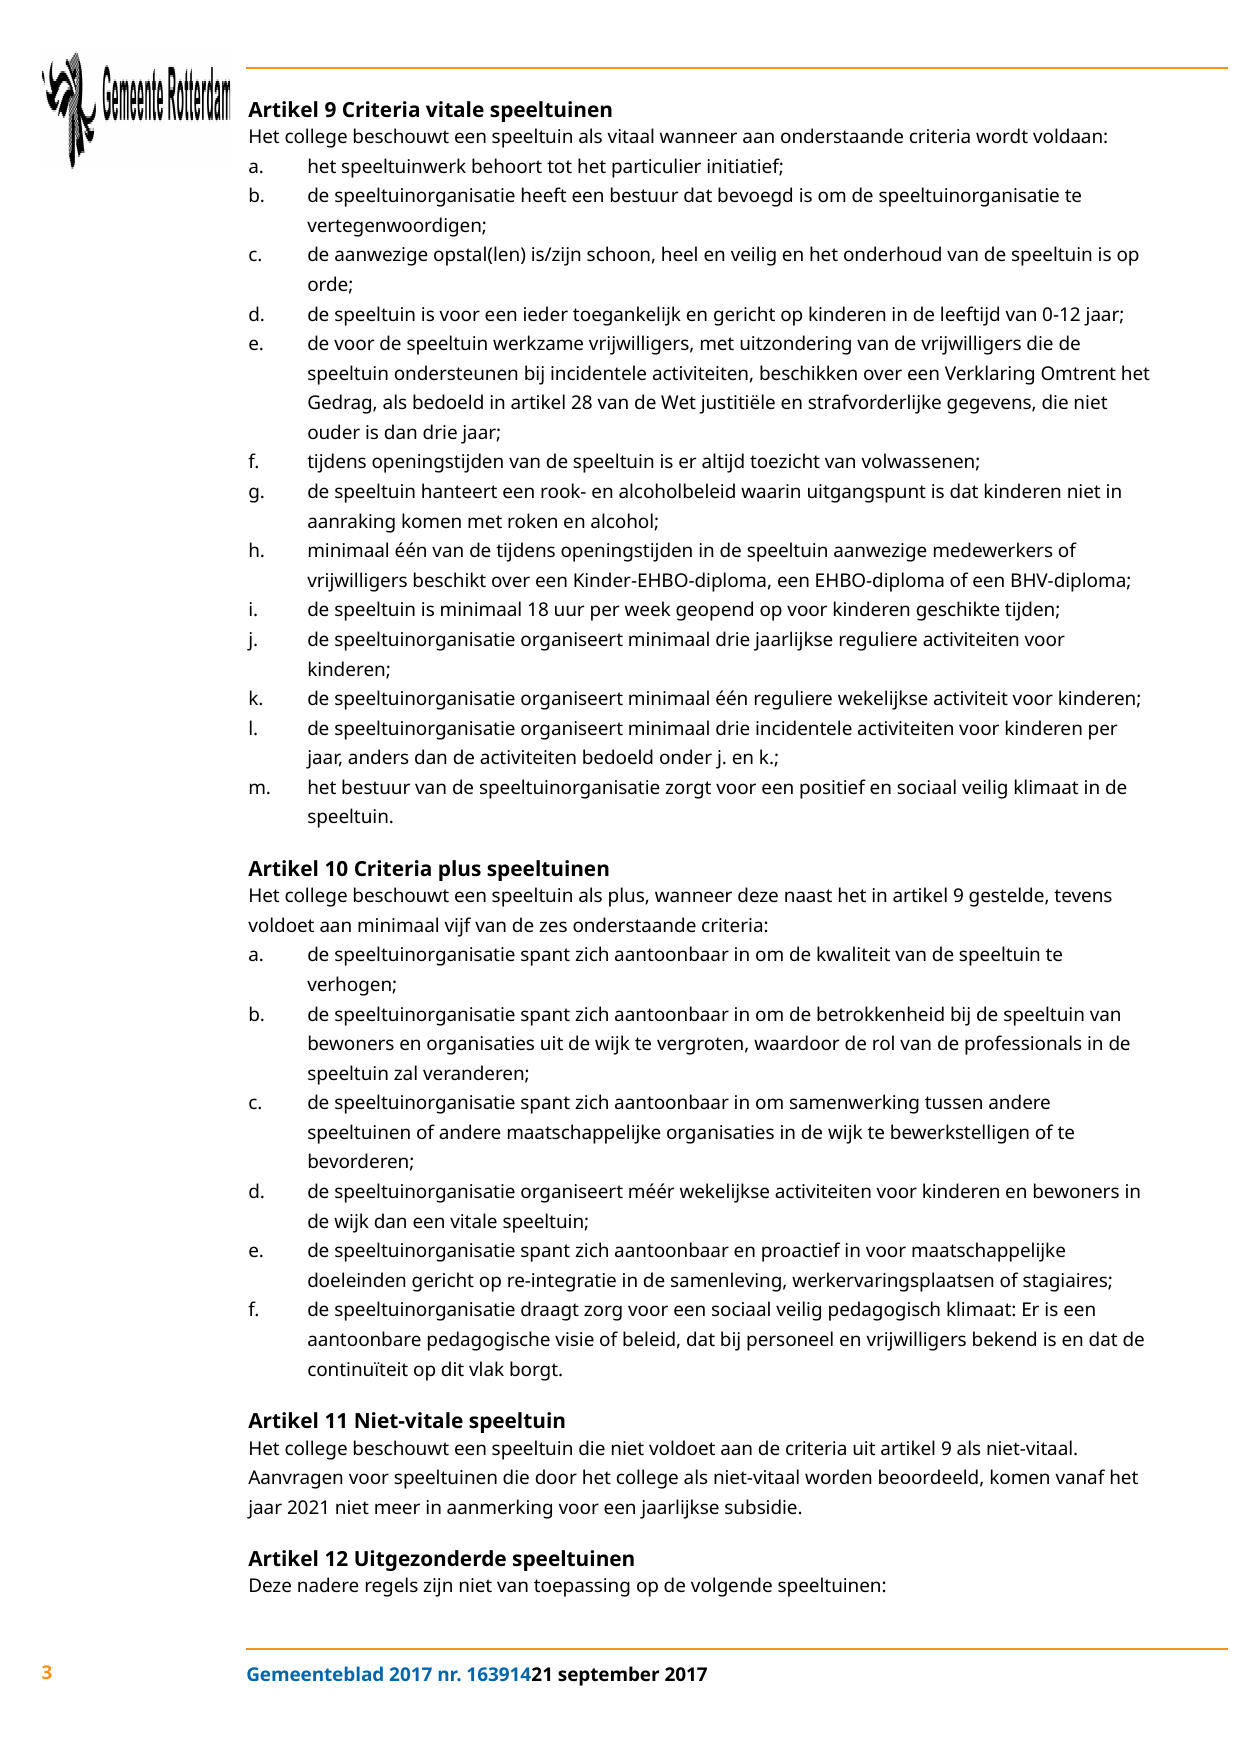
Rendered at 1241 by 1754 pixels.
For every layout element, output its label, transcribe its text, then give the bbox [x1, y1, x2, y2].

list de speeltuinorganisatie heeft een bestuur dat bevoegd is om de speeltuinorganisatie te vertegenwoordigen; [248, 182, 1152, 238]
list de speeltuin is voor een ieder toegankelijk en gericht op kinderen in de leeftijd van 0-12 jaar; [248, 301, 1152, 326]
text Het college beschouwt een speeltuin als plus, wanneer deze naast het in artikel 9 gestelde, tevens voldoet aan minimaal vijf van de zes onderstaande criteria: [248, 882, 1152, 938]
list de speeltuin hanteert een rook- en alcoholbeleid waarin uitgangspunt is dat kinderen niet in aanraking komen met roken en alcohol; [248, 478, 1152, 533]
list de aanwezige opstal(len) is/zijn schoon, heel en veilig en het onderhoud van de speeltuin is op orde; [248, 242, 1152, 297]
text Artikel 12 Uitgezonderde speeltuinen [248, 1544, 1152, 1573]
text Artikel 10 Criteria plus speeltuinen [248, 854, 1152, 882]
list de voor de speeltuin werkzame vrijwilligers, met uitzondering van de vrijwilligers die de speeltuin ondersteunen bij incidentele activiteiten, beschikken over een Verklaring Omtrent het Gedrag, als bedoeld in artikel 28 van de Wet justitiële en strafvorderlijke gegevens, die niet ouder is dan drie jaar; [248, 330, 1152, 445]
list de speeltuinorganisatie organiseert minimaal drie incidentele activiteiten voor kinderen per jaar, anders dan de activiteiten bedoeld onder j. en k.; [248, 715, 1152, 770]
list de speeltuinorganisatie draagt zorg voor een sociaal veilig pedagogisch klimaat: Er is een aantoonbare pedagogische visie of beleid, dat bij personeel en vrijwilligers bekend is en dat de continuïteit op dit vlak borgt. [248, 1297, 1152, 1382]
list de speeltuinorganisatie spant zich aantoonbaar in om samenwerking tussen andere speeltuinen of andere maatschappelijke organisaties in de wijk te bewerkstelligen of te bevorderen; [248, 1089, 1152, 1174]
text Het college beschouwt een speeltuin die niet voldoet aan de criteria uit artikel 9 als niet-vitaal. Aanvragen voor speeltuinen die door het college als niet-vitaal worden beoordeeld, komen vanaf het jaar 2021 niet meer in aanmerking voor een jaarlijkse subsidie. [248, 1435, 1152, 1519]
picture [41, 47, 231, 172]
list de speeltuinorganisatie spant zich aantoonbaar in om de kwaliteit van de speeltuin te verhogen; [248, 942, 1152, 997]
text Het college beschouwt een speeltuin als vitaal wanneer aan onderstaande criteria wordt voldaan: [248, 123, 1152, 149]
text Artikel 11 Niet-vitale speeltuin [248, 1406, 1152, 1435]
list de speeltuinorganisatie organiseert minimaal één reguliere wekelijkse activiteit voor kinderen; [248, 685, 1152, 711]
list het bestuur van de speeltuinorganisatie zorgt voor een positief en sociaal veilig klimaat in de speeltuin. [248, 774, 1152, 829]
list de speeltuinorganisatie spant zich aantoonbaar en proactief in voor maatschappelijke doeleinden gericht op re-integratie in de samenleving, werkervaringsplaatsen of stagiaires; [248, 1237, 1152, 1293]
list de speeltuinorganisatie spant zich aantoonbaar in om de betrokkenheid bij de speeltuin van bewoners en organisaties uit de wijk te vergroten, waardoor de rol van de professionals in de speeltuin zal veranderen; [248, 1001, 1152, 1086]
text Deze nadere regels zijn niet van toepassing op de volgende speeltuinen: [248, 1573, 1152, 1598]
list de speeltuin is minimaal 18 uur per week geopend op voor kinderen geschikte tijden; [248, 597, 1152, 622]
list het speeltuinwerk behoort tot het particulier initiatief; [248, 153, 1152, 178]
list de speeltuinorganisatie organiseert minimaal drie jaarlijkse reguliere activiteiten voor kinderen; [248, 626, 1152, 681]
list tijdens openingstijden van de speeltuin is er altijd toezicht van volwassenen; [248, 449, 1152, 474]
text Artikel 9 Criteria vitale speeltuinen [248, 95, 1152, 123]
list minimaal één van de tijdens openingstijden in de speeltuin aanwezige medewerkers of vrijwilligers beschikt over een Kinder-EHBO-diploma, een EHBO-diploma of een BHV-diploma; [248, 537, 1152, 593]
list de speeltuinorganisatie organiseert méér wekelijkse activiteiten voor kinderen en bewoners in de wijk dan een vitale speeltuin; [248, 1178, 1152, 1234]
